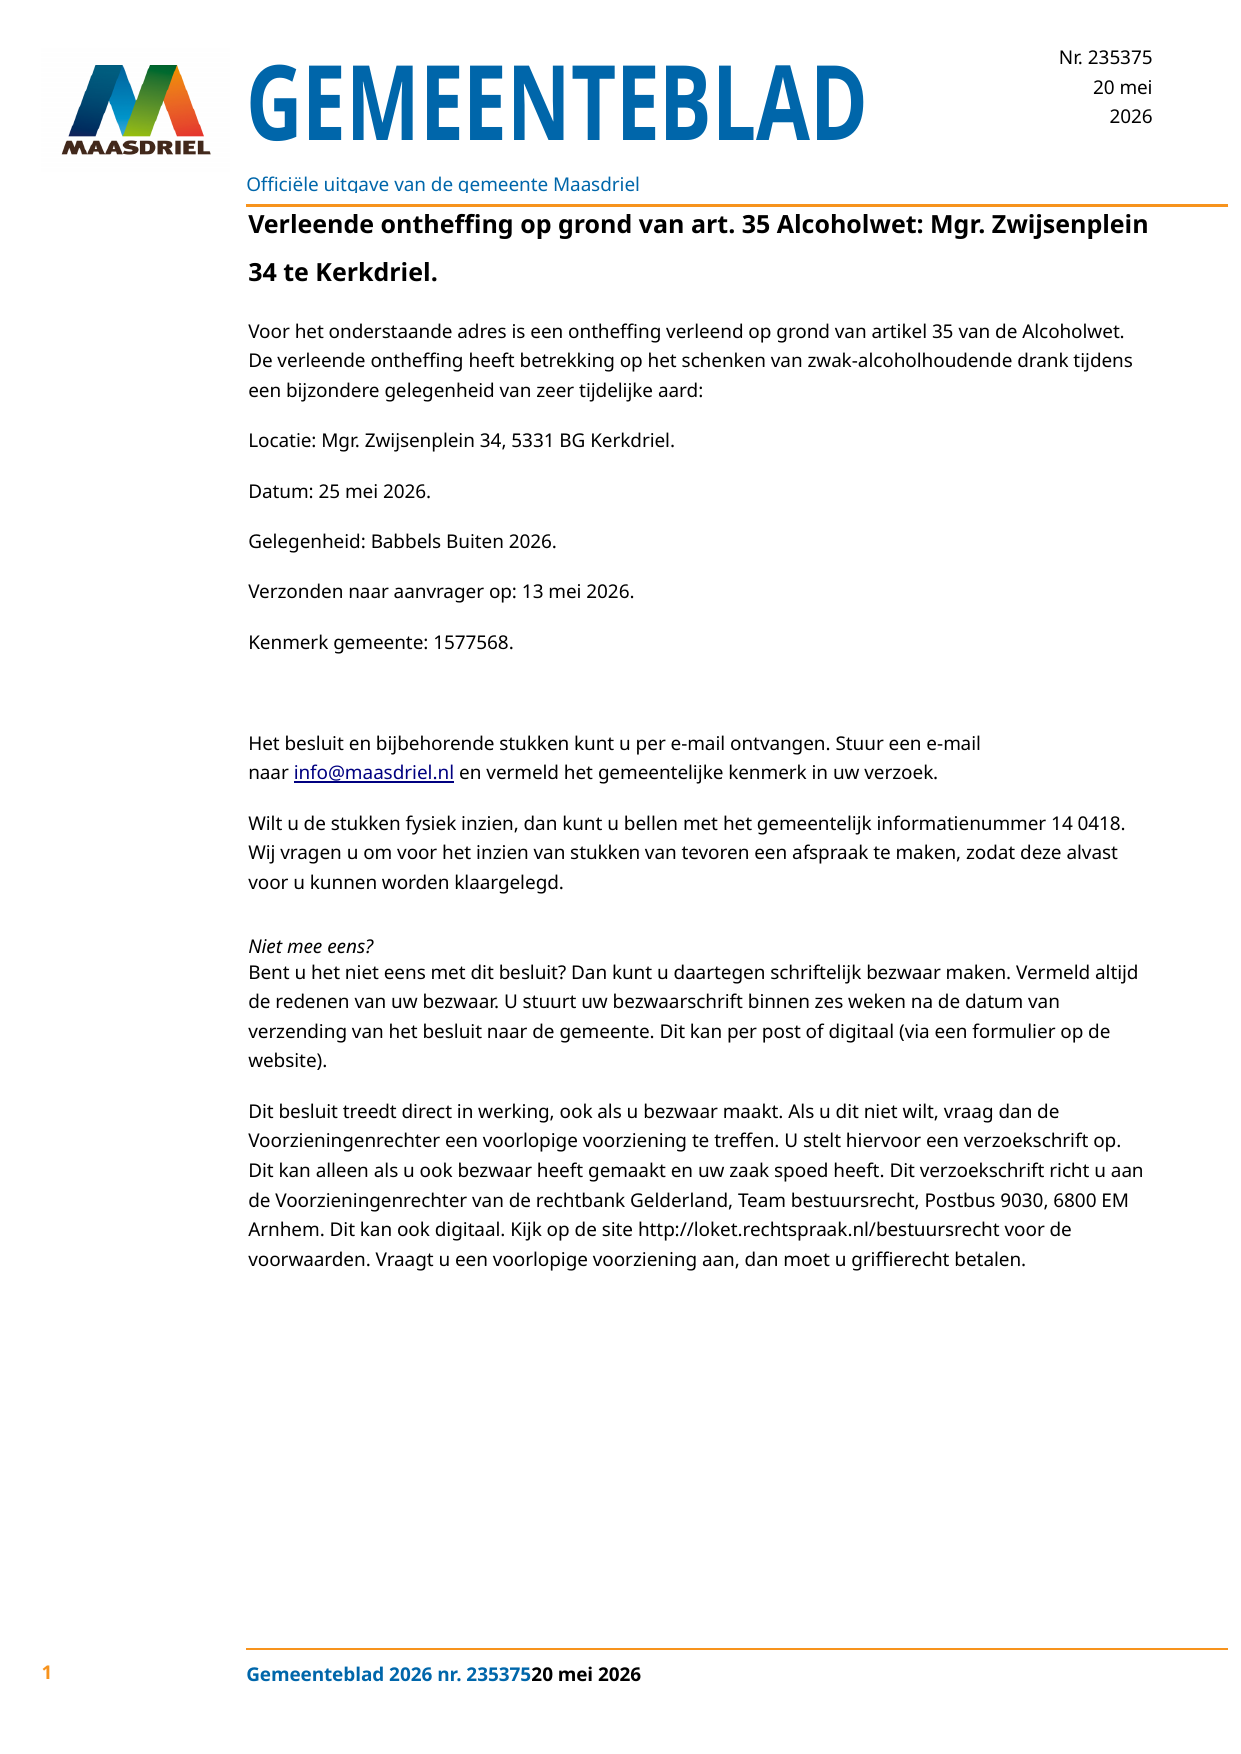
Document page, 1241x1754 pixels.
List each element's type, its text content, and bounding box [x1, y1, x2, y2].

text Kenmerk gemeente: 1577568. [248, 629, 1152, 655]
text Gelegenheid: Babbels Buiten 2026. [248, 528, 1152, 554]
text Het besluit en bijbehorende stukken kunt u per e-mail ontvangen. Stuur een e-mail naar info@maasdriel.nl en vermeld het gemeentelijke kenmerk in uw verzoek. [248, 730, 1152, 785]
text Locatie: Mgr. Zwijsenplein 34, 5331 BG Kerkdriel. [248, 427, 1152, 453]
text Niet mee eens? [248, 933, 1152, 959]
text Bent u het niet eens met dit besluit? Dan kunt u daartegen schriftelijk bezwaar maken. Vermeld altijd de redenen van uw bezwaar. U stuurt uw bezwaarschrift binnen zes weken na de datum van verzending van het besluit naar de gemeente. Dit kan per post of digitaal (via een formulier op de website). [248, 959, 1152, 1073]
text Voor het onderstaande adres is een ontheffing verleend op grond van artikel 35 van de Alcoholwet. De verleende ontheffing heeft betrekking op het schenken van zwak-alcoholhoudende drank tijdens een bijzondere gelegenheid van zeer tijdelijke aard: [248, 318, 1152, 403]
text Dit besluit treedt direct in werking, ook als u bezwaar maakt. Als u dit niet wilt, vraag dan de Voorzieningenrechter een voorlopige voorziening te treffen. U stelt hiervoor een verzoekschrift op. Dit kan alleen als u ook bezwaar heeft gemaakt en uw zaak spoed heeft. Dit verzoekschrift richt u aan de Voorzieningenrechter van de rechtbank Gelderland, Team bestuursrecht, Postbus 9030, 6800 EM Arnhem. Dit kan ook digitaal. Kijk op de site http://loket.rechtspraak.nl/bestuursrecht voor de voorwaarden. Vraagt u een voorlopige voorziening aan, dan moet u griffierecht betalen. [248, 1098, 1152, 1272]
text Wilt u de stukken fysiek inzien, dan kunt u bellen met het gemeentelijk informatienummer 14 0418. Wij vragen u om voor het inzien van stukken van tevoren een afspraak te maken, zodat deze alvast voor u kunnen worden klaargelegd. [248, 810, 1152, 895]
text Datum: 25 mei 2026. [248, 478, 1152, 504]
text Verleende ontheffing op grond van art. 35 Alcoholwet: Mgr. Zwijsenplein 34 te Kerkdriel. [248, 207, 1152, 288]
text Verzonden naar aanvrager op: 13 mei 2026. [248, 579, 1152, 604]
picture [41, 47, 231, 172]
